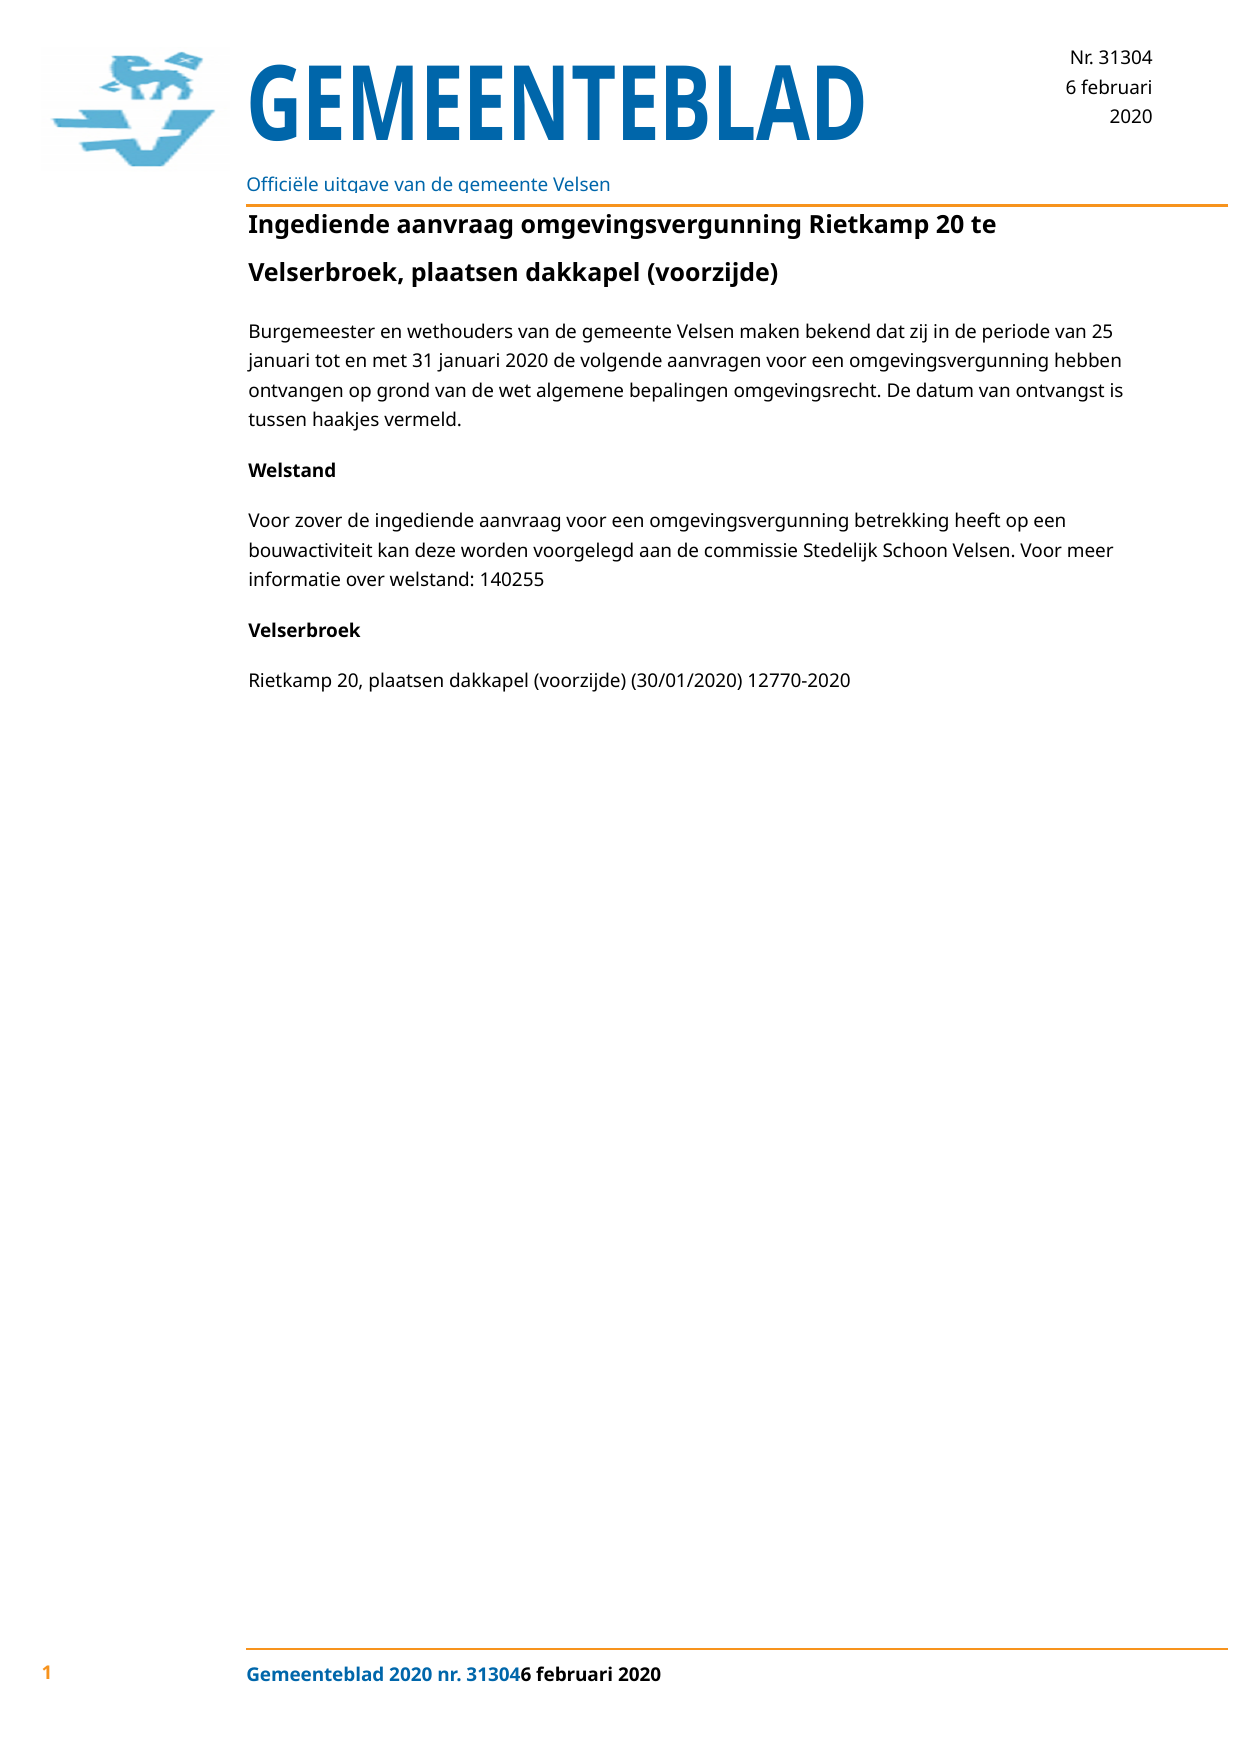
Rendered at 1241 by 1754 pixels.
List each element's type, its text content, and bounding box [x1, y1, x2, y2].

text Rietkamp 20, plaatsen dakkapel (voorzijde) (30/01/2020) 12770-2020 [248, 667, 1152, 693]
text Velserbroek [248, 617, 1152, 643]
text Burgemeester en wethouders van de gemeente Velsen maken bekend dat zij in de periode van 25 januari tot en met 31 januari 2020 de volgende aanvragen voor een omgevingsvergunning hebben ontvangen op grond van de wet algemene bepalingen omgevingsrecht. De datum van ontvangst is tussen haakjes vermeld. [248, 318, 1152, 432]
picture [41, 47, 231, 172]
text Ingediende aanvraag omgevingsvergunning Rietkamp 20 te Velserbroek, plaatsen dakkapel (voorzijde) [248, 207, 1152, 288]
text Welstand [248, 457, 1152, 483]
text Voor zover de ingediende aanvraag voor een omgevingsvergunning betrekking heeft op een bouwactiviteit kan deze worden voorgelegd aan de commissie Stedelijk Schoon Velsen. Voor meer informatie over welstand: 140255 [248, 507, 1152, 592]
